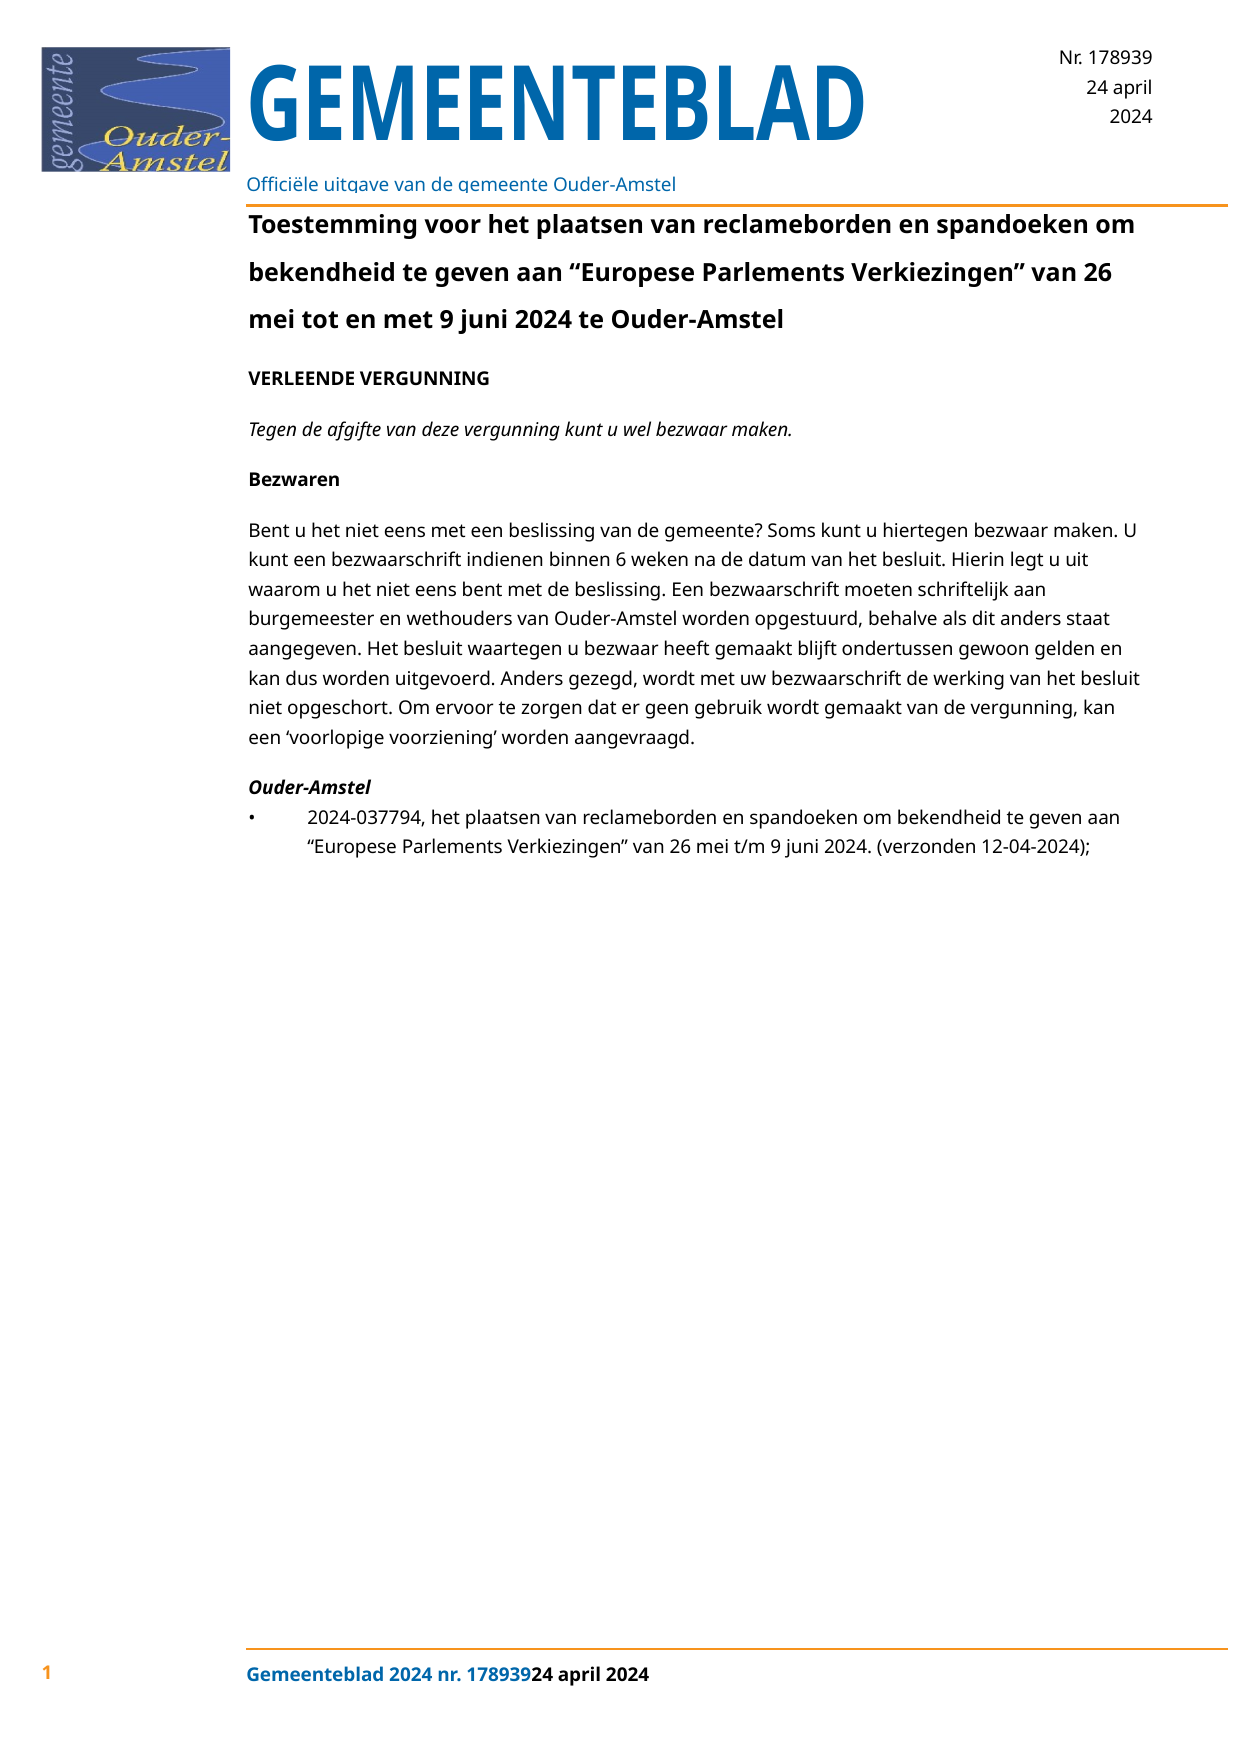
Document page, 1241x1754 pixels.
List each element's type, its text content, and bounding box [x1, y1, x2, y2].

text Bent u het niet eens met een beslissing van de gemeente? Soms kunt u hiertegen bezwaar maken. U kunt een bezwaarschrift indienen binnen 6 weken na de datum van het besluit. Hierin legt u uit waarom u het niet eens bent met de beslissing. Een bezwaarschrift moeten schriftelijk aan burgemeester en wethouders van Ouder-Amstel worden opgestuurd, behalve als dit anders staat aangegeven. Het besluit waartegen u bezwaar heeft gemaakt blijft ondertussen gewoon gelden en kan dus worden uitgevoerd. Anders gezegd, wordt met uw bezwaarschrift de werking van het besluit niet opgeschort. Om ervoor te zorgen dat er geen gebruik wordt gemaakt van de vergunning, kan een ‘voorlopige voorziening’ worden aangevraagd. [248, 517, 1152, 749]
text Ouder-Amstel [248, 774, 1152, 800]
text VERLEENDE VERGUNNING [248, 366, 1152, 391]
picture [41, 47, 231, 172]
text Bezwaren [248, 466, 1152, 492]
list 2024-037794, het plaatsen van reclameborden en spandoeken om bekendheid te geven aan “Europese Parlements Verkiezingen” van 26 mei t/m 9 juni 2024. (verzonden 12-04-2024); [248, 804, 1152, 859]
text Tegen de afgifte van deze vergunning kunt u wel bezwaar maken. [248, 416, 1152, 442]
text Toestemming voor het plaatsen van reclameborden en spandoeken om bekendheid te geven aan “Europese Parlements Verkiezingen” van 26 mei tot en met 9 juni 2024 te Ouder-Amstel [248, 207, 1152, 336]
